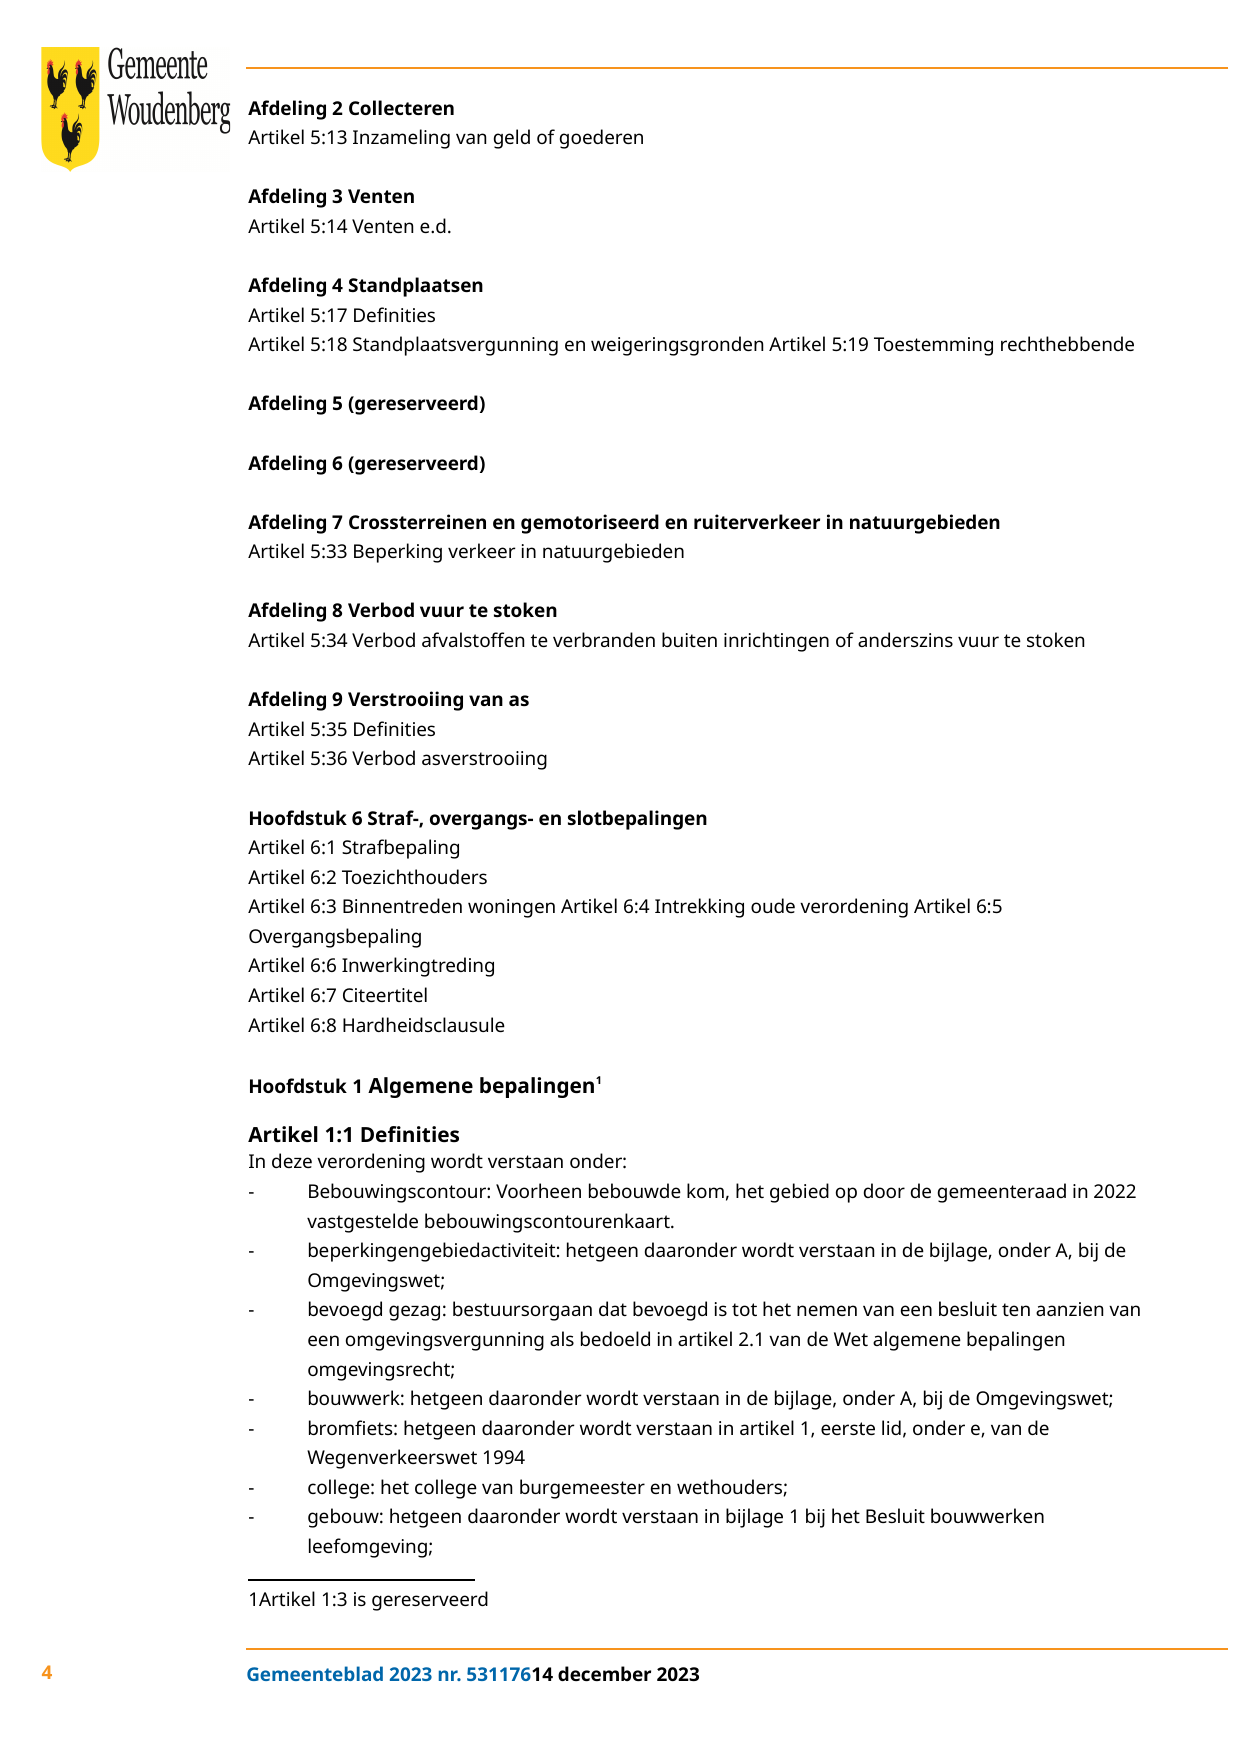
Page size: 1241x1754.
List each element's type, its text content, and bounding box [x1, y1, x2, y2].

text Afdeling 7 Crossterreinen en gemotoriseerd en ruiterverkeer in natuurgebieden [248, 509, 1152, 535]
text Artikel 5:36 Verbod asverstrooiing [248, 746, 1152, 771]
text Afdeling 6 (gereserveerd) [248, 450, 1152, 476]
text Afdeling 2 Collecteren [248, 95, 1152, 121]
text Artikel 1:1 Definities [248, 1120, 1152, 1149]
text Artikel 6:2 Toezichthouders [248, 864, 1152, 890]
text Hoofdstuk 6 Straf-, overgangs- en slotbepalingen [248, 805, 1152, 831]
list college: het college van burgemeester en wethouders; [248, 1474, 1152, 1500]
list beperkingengebiedactiviteit: hetgeen daaronder wordt verstaan in de bijlage, onder A, bij de Omgevingswet; [248, 1237, 1152, 1293]
text Afdeling 3 Venten [248, 183, 1152, 209]
list bromfiets: hetgeen daaronder wordt verstaan in artikel 1, eerste lid, onder e, van de Wegenverkeerswet 1994 [248, 1415, 1152, 1470]
text Artikel 6:7 Citeertitel [248, 982, 1152, 1008]
list bouwwerk: hetgeen daaronder wordt verstaan in de bijlage, onder A, bij de Omgevingswet; [248, 1385, 1152, 1411]
text Artikel 1:3 is gereserveerd [248, 1586, 1152, 1612]
text Hoofdstuk 1 Algemene bepalingen [248, 1071, 1152, 1099]
text Artikel 6:6 Inwerkingtreding [248, 953, 1152, 978]
picture [41, 47, 231, 172]
text Artikel 5:17 Definities [248, 302, 1152, 328]
text Artikel 6:1 Strafbepaling [248, 834, 1152, 860]
text Artikel 5:35 Definities [248, 716, 1152, 742]
list gebouw: hetgeen daaronder wordt verstaan in bijlage 1 bij het Besluit bouwwerken leefomgeving; [248, 1504, 1152, 1559]
text Artikel 5:33 Beperking verkeer in natuurgebieden [248, 538, 1152, 564]
text Artikel 5:18 Standplaatsvergunning en weigeringsgronden Artikel 5:19 Toestemming rechthebbende [248, 331, 1152, 357]
list Bebouwingscontour: Voorheen bebouwde kom, het gebied op door de gemeenteraad in 2022 vastgestelde bebouwingscontourenkaart. [248, 1178, 1152, 1234]
text In deze verordening wordt verstaan onder: [248, 1149, 1152, 1174]
text Artikel 5:34 Verbod afvalstoffen te verbranden buiten inrichtingen of anderszins vuur te stoken [248, 627, 1152, 653]
text Afdeling 5 (gereserveerd) [248, 391, 1152, 416]
text Artikel 5:14 Venten e.d. [248, 213, 1152, 239]
text Afdeling 8 Verbod vuur te stoken [248, 598, 1152, 623]
text Artikel 5:13 Inzameling van geld of goederen [248, 124, 1152, 150]
text Afdeling 4 Standplaatsen [248, 272, 1152, 298]
text Artikel 6:3 Binnentreden woningen Artikel 6:4 Intrekking oude verordening Artikel 6:5 Overgangsbepaling [248, 893, 1152, 949]
text Afdeling 9 Verstrooiing van as [248, 686, 1152, 712]
list bevoegd gezag: bestuursorgaan dat bevoegd is tot het nemen van een besluit ten aanzien van een omgevingsvergunning als bedoeld in artikel 2.1 van de Wet algemene bepalingen omgevingsrecht; [248, 1297, 1152, 1382]
text Artikel 6:8 Hardheidsclausule [248, 1012, 1152, 1038]
